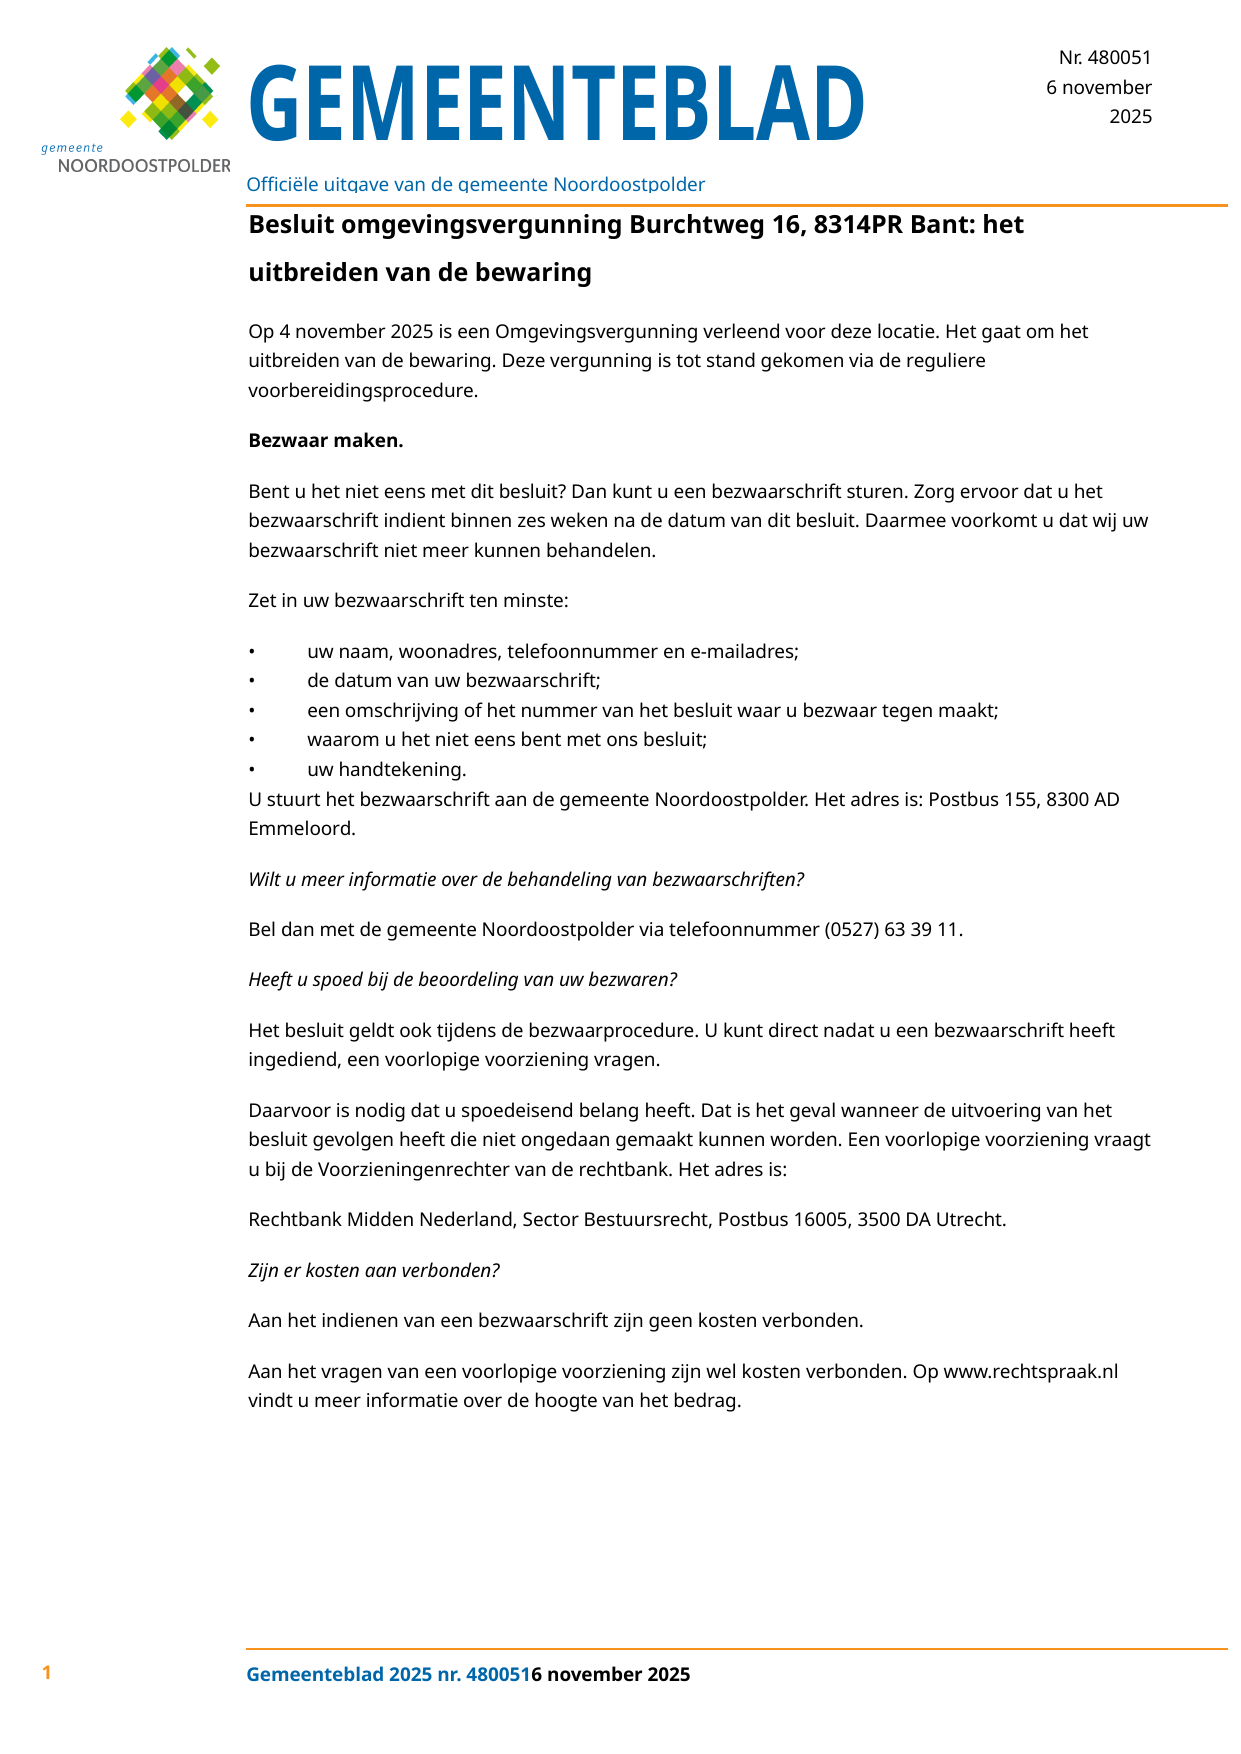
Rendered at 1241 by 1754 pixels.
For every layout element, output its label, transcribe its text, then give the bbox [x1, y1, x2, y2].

text Bent u het niet eens met dit besluit? Dan kunt u een bezwaarschrift sturen. Zorg ervoor dat u het bezwaarschrift indient binnen zes weken na de datum van dit besluit. Daarmee voorkomt u dat wij uw bezwaarschrift niet meer kunnen behandelen. [248, 478, 1152, 563]
text Wilt u meer informatie over de behandeling van bezwaarschriften? [248, 866, 1152, 892]
text U stuurt het bezwaarschrift aan de gemeente Noordoostpolder. Het adres is: Postbus 155, 8300 AD Emmeloord. [248, 786, 1152, 841]
list uw naam, woonadres, telefoonnummer en e-mailadres; [248, 638, 1152, 664]
text Besluit omgevingsvergunning Burchtweg 16, 8314PR Bant: het uitbreiden van de bewaring [248, 207, 1152, 288]
text Aan het vragen van een voorlopige voorziening zijn wel kosten verbonden. Op www.rechtspraak.nl vindt u meer informatie over de hoogte van het bedrag. [248, 1358, 1152, 1413]
list uw handtekening. [248, 756, 1152, 782]
text Zijn er kosten aan verbonden? [248, 1257, 1152, 1283]
text Rechtbank Midden Nederland, Sector Bestuursrecht, Postbus 16005, 3500 DA Utrecht. [248, 1207, 1152, 1232]
text Heeft u spoed bij de beoordeling van uw bezwaren? [248, 967, 1152, 992]
list een omschrijving of het nummer van het besluit waar u bezwaar tegen maakt; [248, 697, 1152, 723]
text Het besluit geldt ook tijdens de bezwaarprocedure. U kunt direct nadat u een bezwaarschrift heeft ingediend, een voorlopige voorziening vragen. [248, 1017, 1152, 1072]
picture [41, 47, 231, 172]
text Daarvoor is nodig dat u spoedeisend belang heeft. Dat is het geval wanneer de uitvoering van het besluit gevolgen heeft die niet ongedaan gemaakt kunnen worden. Een voorlopige voorziening vraagt u bij de Voorzieningenrechter van de rechtbank. Het adres is: [248, 1097, 1152, 1182]
text Aan het indienen van een bezwaarschrift zijn geen kosten verbonden. [248, 1307, 1152, 1333]
list de datum van uw bezwaarschrift; [248, 667, 1152, 693]
text Bel dan met de gemeente Noordoostpolder via telefoonnummer (0527) 63 39 11. [248, 916, 1152, 942]
text Op 4 november 2025 is een Omgevingsvergunning verleend voor deze locatie. Het gaat om het uitbreiden van de bewaring. Deze vergunning is tot stand gekomen via de reguliere voorbereidingsprocedure. [248, 318, 1152, 403]
text Bezwaar maken. [248, 427, 1152, 453]
list waarom u het niet eens bent met ons besluit; [248, 727, 1152, 752]
text Zet in uw bezwaarschrift ten minste: [248, 587, 1152, 613]
